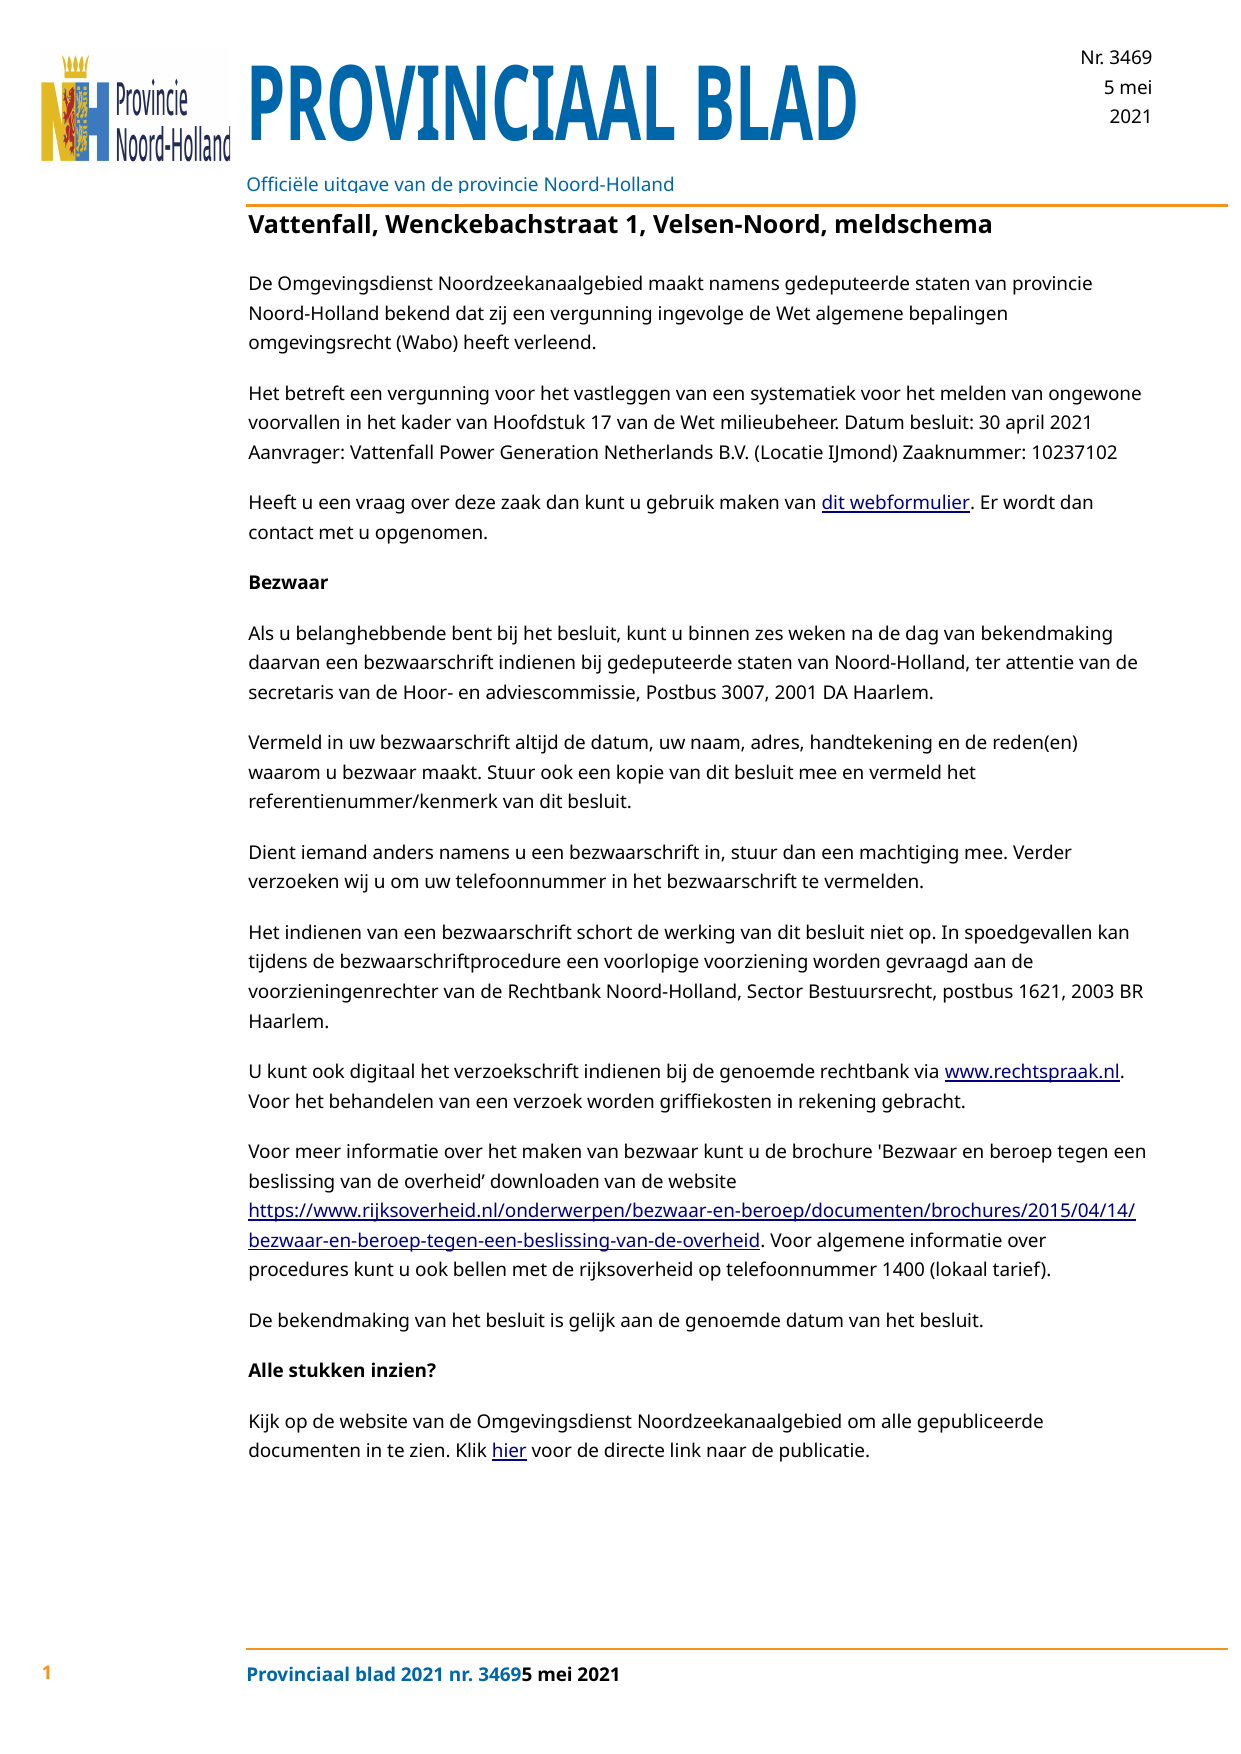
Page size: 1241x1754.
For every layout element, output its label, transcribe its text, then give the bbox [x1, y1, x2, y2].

text Alle stukken inzien? [248, 1357, 1152, 1383]
text U kunt ook digitaal het verzoekschrift indienen bij de genoemde rechtbank via www.rechtspraak.nl. Voor het behandelen van een verzoek worden griffiekosten in rekening gebracht. [248, 1058, 1152, 1113]
text De bekendmaking van het besluit is gelijk aan de genoemde datum van het besluit. [248, 1307, 1152, 1333]
text Kijk op de website van de Omgevingsdienst Noordzeekanaalgebied om alle gepubliceerde documenten in te zien. Klik hier voor de directe link naar de publicatie. [248, 1408, 1152, 1463]
text Heeft u een vraag over deze zaak dan kunt u gebruik maken van dit webformulier. Er wordt dan contact met u opgenomen. [248, 489, 1152, 545]
text Als u belanghebbende bent bij het besluit, kunt u binnen zes weken na de dag van bekendmaking daarvan een bezwaarschrift indienen bij gedeputeerde staten van Noord-Holland, ter attentie van de secretaris van de Hoor- en adviescommissie, Postbus 3007, 2001 DA Haarlem. [248, 620, 1152, 705]
text Vermeld in uw bezwaarschrift altijd de datum, uw naam, adres, handtekening en de reden(en) waarom u bezwaar maakt. Stuur ook een kopie van dit besluit mee en vermeld het referentienummer/kenmerk van dit besluit. [248, 729, 1152, 814]
picture [41, 47, 231, 172]
text De Omgevingsdienst Noordzeekanaalgebied maakt namens gedeputeerde staten van provincie Noord-Holland bekend dat zij een vergunning ingevolge de Wet algemene bepalingen omgevingsrecht (Wabo) heeft verleend. [248, 270, 1152, 355]
text Dient iemand anders namens u een bezwaarschrift in, stuur dan een machtiging mee. Verder verzoeken wij u om uw telefoonnummer in het bezwaarschrift te vermelden. [248, 839, 1152, 894]
text Voor meer informatie over het maken van bezwaar kunt u de brochure 'Bezwaar en beroep tegen een beslissing van de overheid’ downloaden van de website https://www.rijksoverheid.nl/onderwerpen/bezwaar-en-beroep/documenten/brochures/2015/04/14/bezwaar-en-beroep-tegen-een-beslissing-van-de-overheid. Voor algemene informatie over procedures kunt u ook bellen met de rijksoverheid op telefoonnummer 1400 (lokaal tarief). [248, 1138, 1152, 1282]
text Bezwaar [248, 569, 1152, 595]
text Het betreft een vergunning voor het vastleggen van een systematiek voor het melden van ongewone voorvallen in het kader van Hoofdstuk 17 van de Wet milieubeheer. Datum besluit: 30 april 2021 Aanvrager: Vattenfall Power Generation Netherlands B.V. (Locatie IJmond) Zaaknummer: 10237102 [248, 380, 1152, 465]
text Vattenfall, Wenckebachstraat 1, Velsen-Noord, meldschema [248, 207, 1152, 241]
text Het indienen van een bezwaarschrift schort de werking van dit besluit niet op. In spoedgevallen kan tijdens de bezwaarschriftprocedure een voorlopige voorziening worden gevraagd aan de voorzieningenrechter van de Rechtbank Noord-Holland, Sector Bestuursrecht, postbus 1621, 2003 BR Haarlem. [248, 919, 1152, 1033]
